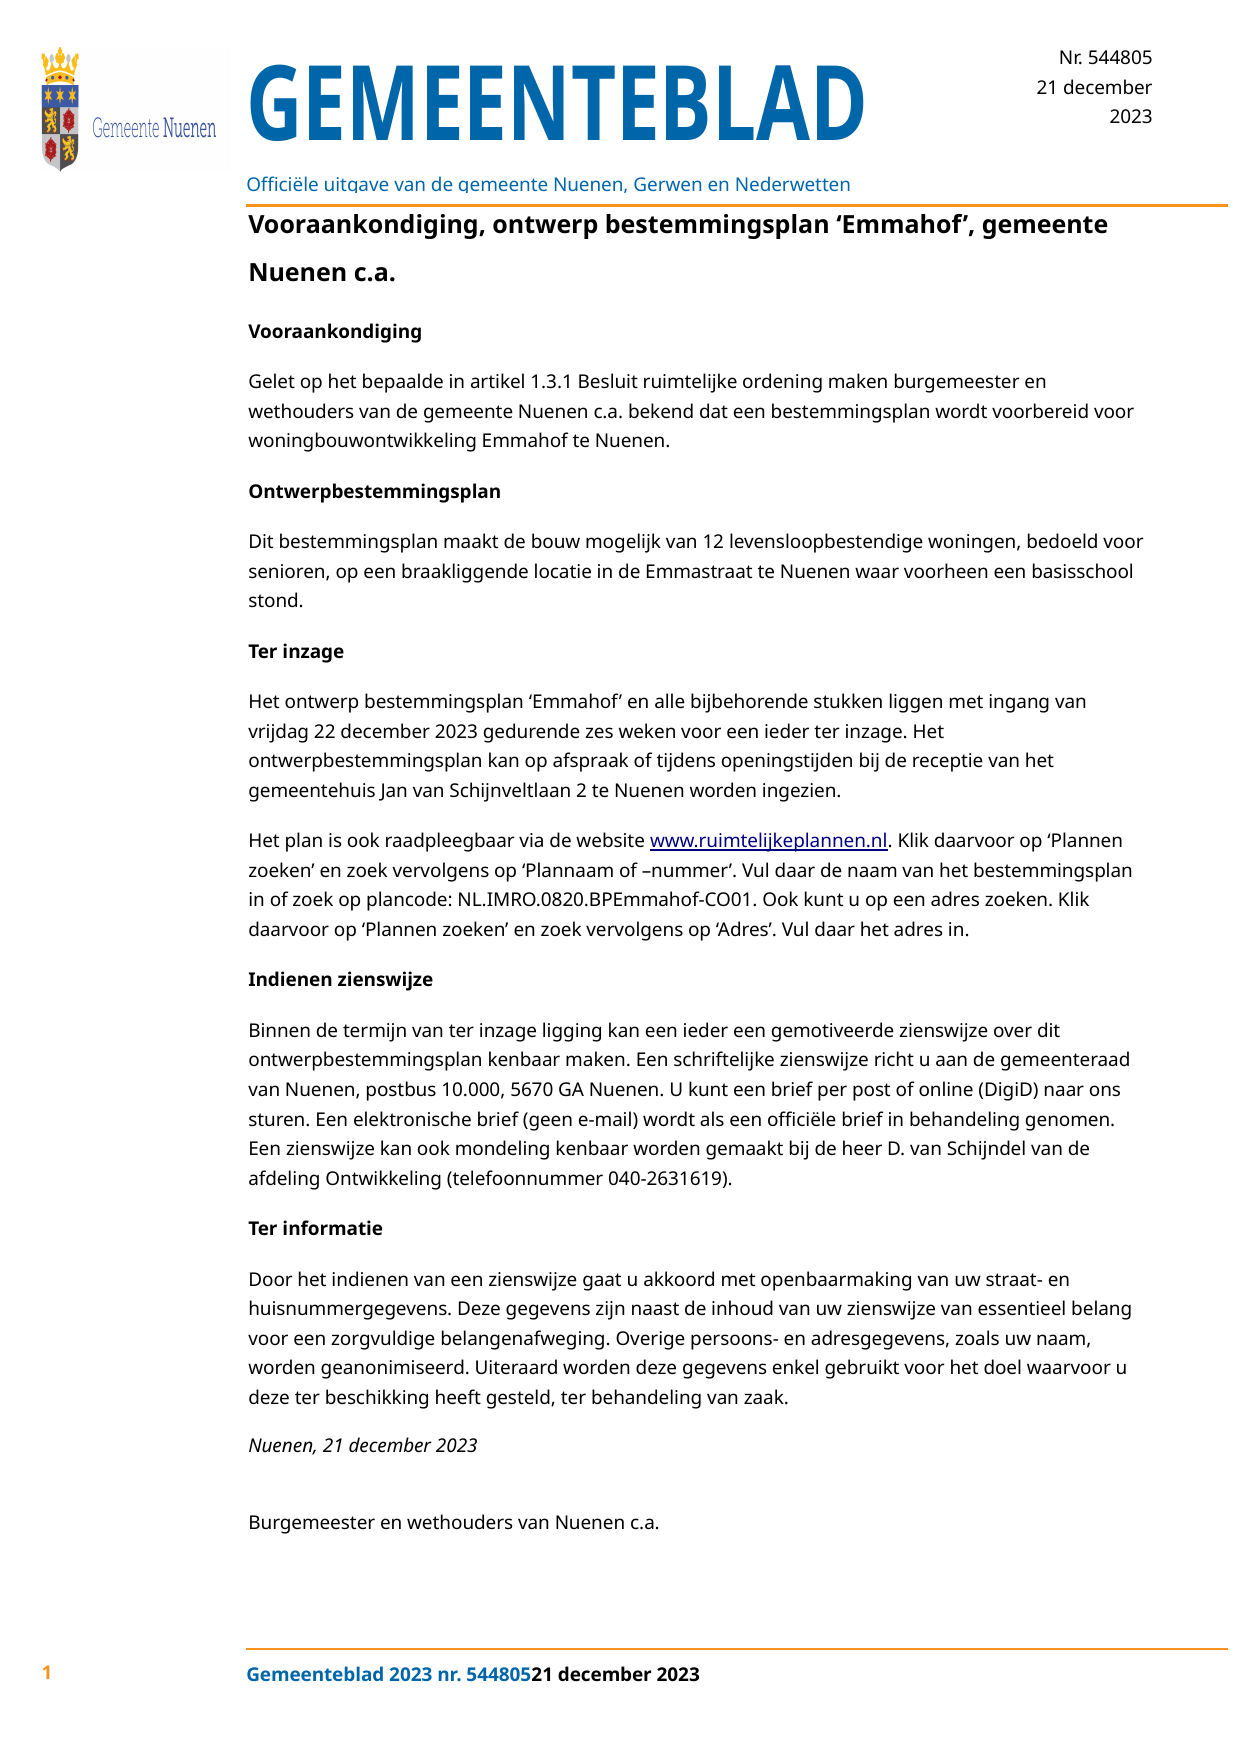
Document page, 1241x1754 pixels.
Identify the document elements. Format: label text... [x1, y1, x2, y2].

text Vooraankondiging [248, 318, 1152, 344]
text Het ontwerp bestemmingsplan ‘Emmahof’ en alle bijbehorende stukken liggen met ingang van vrijdag 22 december 2023 gedurende zes weken voor een ieder ter inzage. Het ontwerpbestemmingsplan kan op afspraak of tijdens openingstijden bij de receptie van het gemeentehuis Jan van Schijnveltlaan 2 te Nuenen worden ingezien. [248, 688, 1152, 803]
text Ter inzage [248, 638, 1152, 664]
text Binnen de termijn van ter inzage ligging kan een ieder een gemotiveerde zienswijze over dit ontwerpbestemmingsplan kenbaar maken. Een schriftelijke zienswijze richt u aan de gemeenteraad van Nuenen, postbus 10.000, 5670 GA Nuenen. U kunt een brief per post of online (DigiD) naar ons sturen. Een elektronische brief (geen e-mail) wordt als een officiële brief in behandeling genomen. Een zienswijze kan ook mondeling kenbaar worden gemaakt bij de heer D. van Schijndel van de afdeling Ontwikkeling (telefoonnummer 040-2631619). [248, 1017, 1152, 1191]
text Vooraankondiging, ontwerp bestemmingsplan ‘Emmahof’, gemeente Nuenen c.a. [248, 207, 1152, 288]
text Dit bestemmingsplan maakt de bouw mogelijk van 12 levensloopbestendige woningen, bedoeld voor senioren, op een braakliggende locatie in de Emmastraat te Nuenen waar voorheen een basisschool stond. [248, 528, 1152, 613]
text Ter informatie [248, 1215, 1152, 1241]
text Gelet op het bepaalde in artikel 1.3.1 Besluit ruimtelijke ordening maken burgemeester en wethouders van de gemeente Nuenen c.a. bekend dat een bestemmingsplan wordt voorbereid voor woningbouwontwikkeling Emmahof te Nuenen. [248, 368, 1152, 453]
text Burgemeester en wethouders van Nuenen c.a. [248, 1509, 1152, 1535]
text Door het indienen van een zienswijze gaat u akkoord met openbaarmaking van uw straat- en huisnummergegevens. Deze gegevens zijn naast de inhoud van uw zienswijze van essentieel belang voor een zorgvuldige belangenafweging. Overige persoons- en adresgegevens, zoals uw naam, worden geanonimiseerd. Uiteraard worden deze gegevens enkel gebruikt voor het doel waarvoor u deze ter beschikking heeft gesteld, ter behandeling van zaak. [248, 1266, 1152, 1410]
text Het plan is ook raadpleegbaar via de website www.ruimtelijkeplannen.nl. Klik daarvoor op ‘Plannen zoeken’ en zoek vervolgens op ‘Plannaam of –nummer’. Vul daar de naam van het bestemmingsplan in of zoek op plancode: NL.IMRO.0820.BPEmmahof-CO01. Ook kunt u op een adres zoeken. Klik daarvoor op ‘Plannen zoeken’ en zoek vervolgens op ‘Adres’. Vul daar het adres in. [248, 827, 1152, 942]
text Ontwerpbestemmingsplan [248, 478, 1152, 504]
text Nuenen, 21 december 2023 [248, 1432, 1152, 1458]
text Indienen zienswijze [248, 967, 1152, 992]
picture [41, 47, 231, 172]
